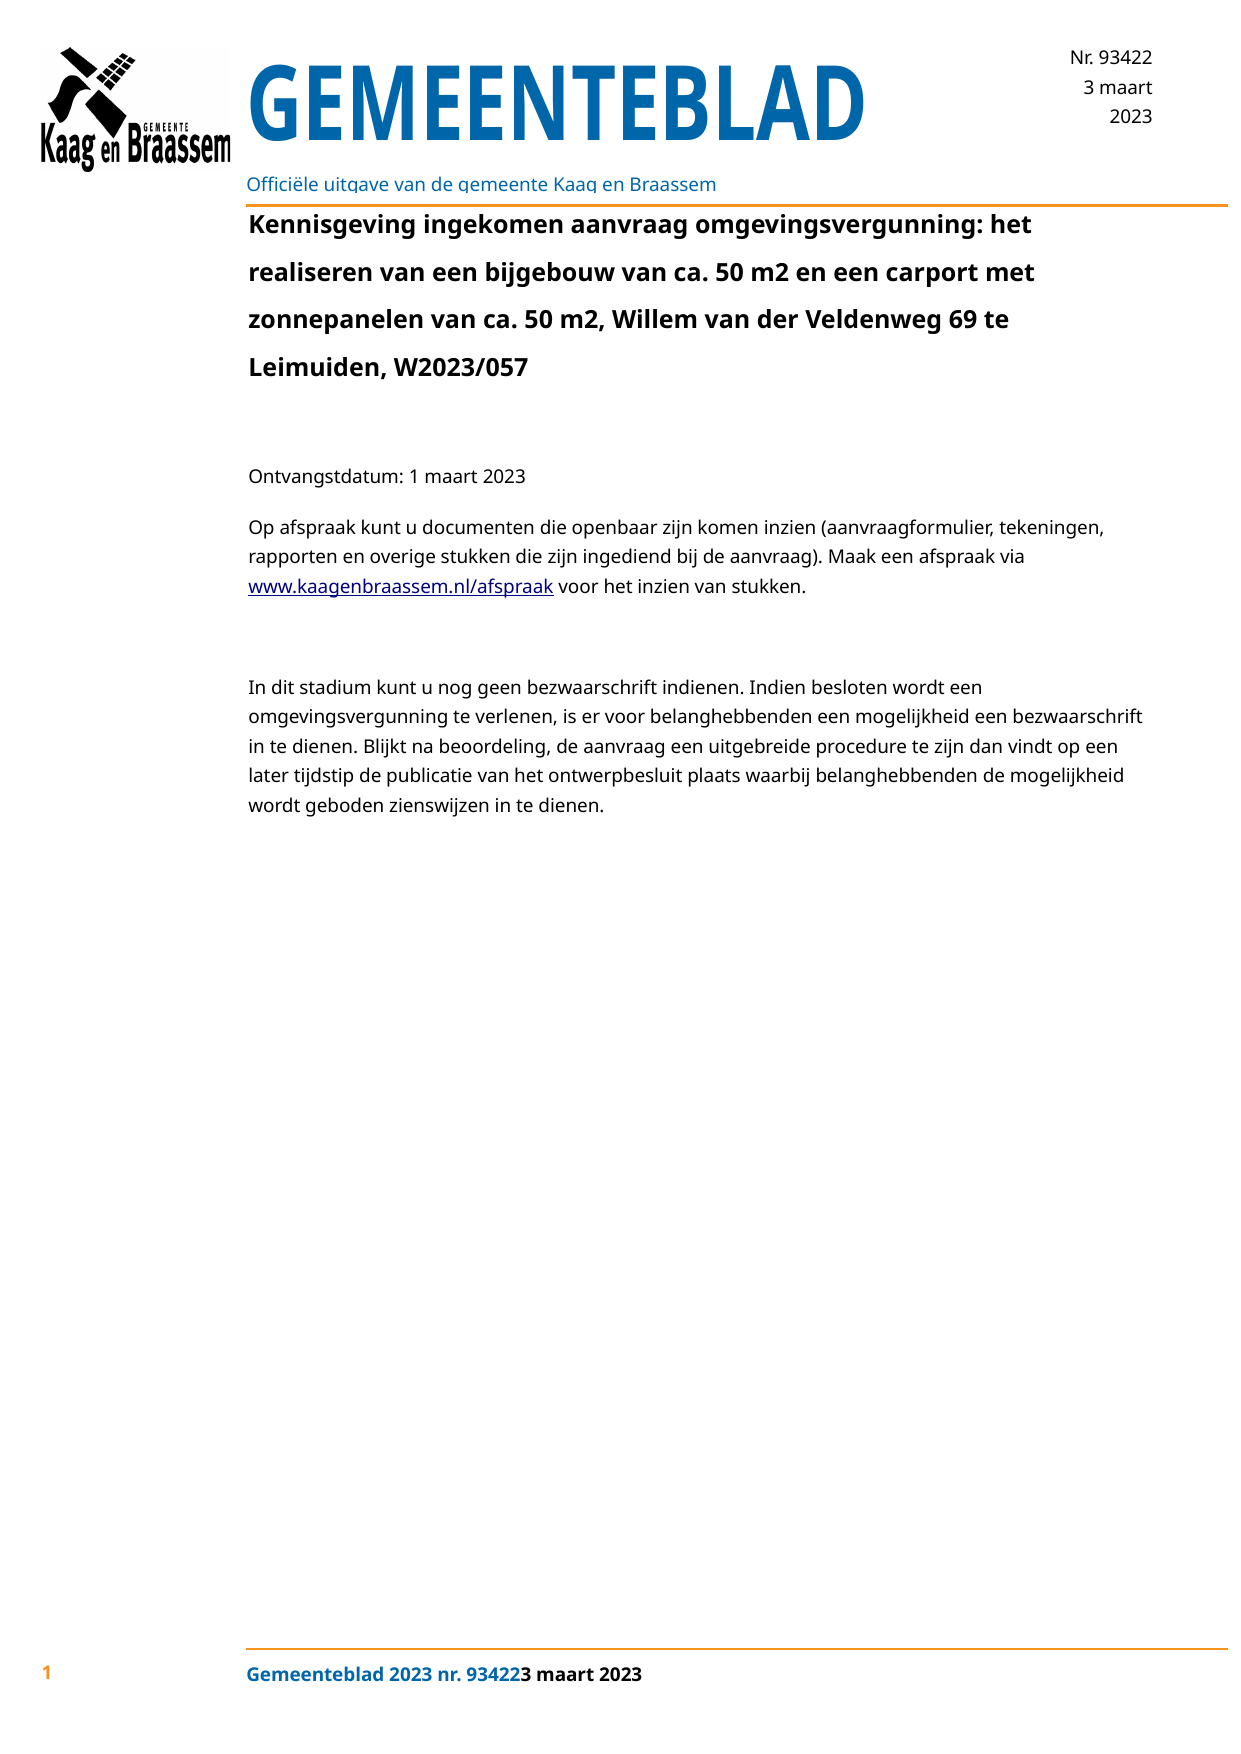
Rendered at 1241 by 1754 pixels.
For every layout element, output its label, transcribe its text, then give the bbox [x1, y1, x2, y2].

text Kennisgeving ingekomen aanvraag omgevingsvergunning: het realiseren van een bijgebouw van ca. 50 m2 en een carport met zonnepanelen van ca. 50 m2, Willem van der Veldenweg 69 te Leimuiden, W2023/057 [248, 207, 1152, 384]
text Ontvangstdatum: 1 maart 2023 [248, 463, 1152, 489]
text Op afspraak kunt u documenten die openbaar zijn komen inzien (aanvraagformulier, tekeningen, rapporten en overige stukken die zijn ingediend bij de aanvraag). Maak een afspraak via www.kaagenbraassem.nl/afspraak voor het inzien van stukken. [248, 514, 1152, 599]
picture [41, 47, 231, 172]
text In dit stadium kunt u nog geen bezwaarschrift indienen. Indien besloten wordt een omgevingsvergunning te verlenen, is er voor belanghebbenden een mogelijkheid een bezwaarschrift in te dienen. Blijkt na beoordeling, de aanvraag een uitgebreide procedure te zijn dan vindt op een later tijdstip de publicatie van het ontwerpbesluit plaats waarbij belanghebbenden de mogelijkheid wordt geboden zienswijzen in te dienen. [248, 674, 1152, 818]
